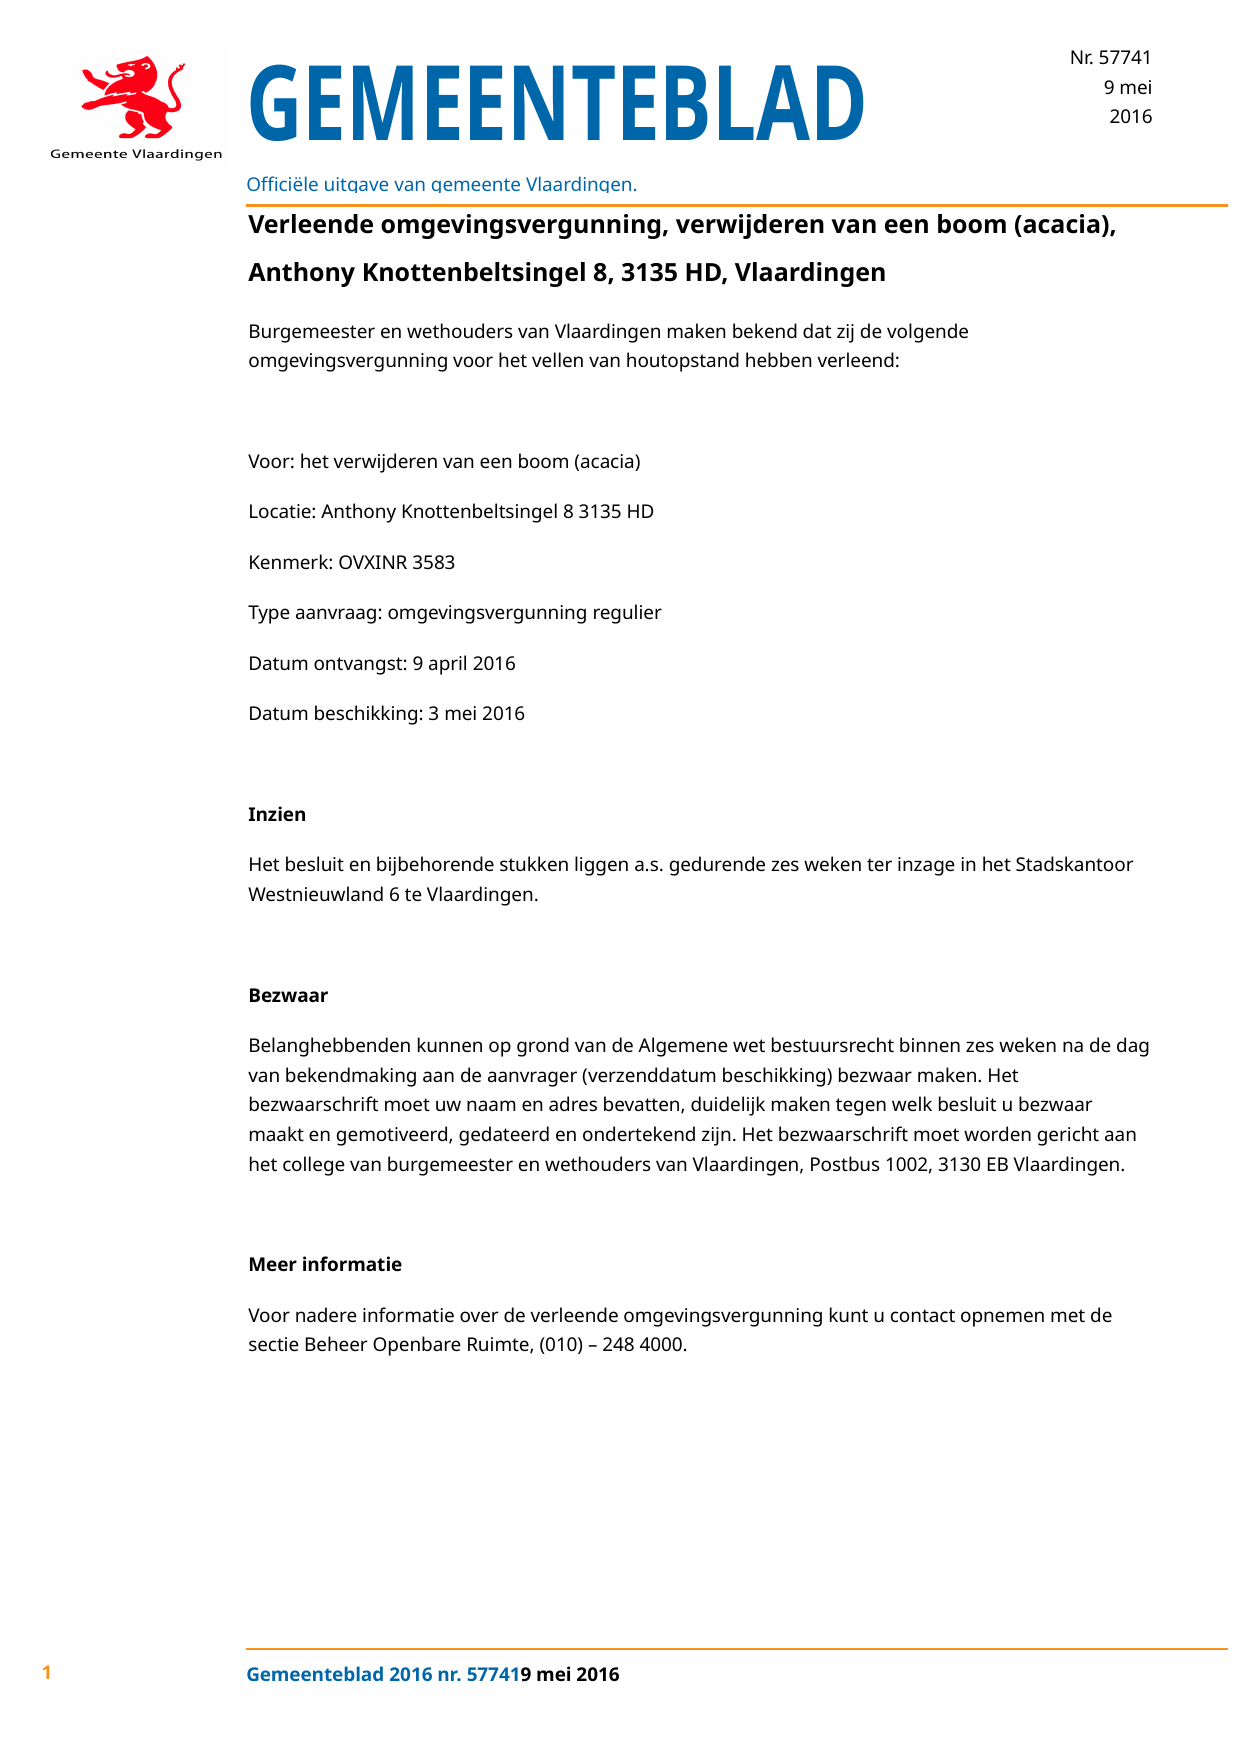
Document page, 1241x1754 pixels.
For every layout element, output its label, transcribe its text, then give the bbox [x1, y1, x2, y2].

picture [41, 47, 231, 172]
text Meer informatie [248, 1252, 1152, 1277]
text Het besluit en bijbehorende stukken liggen a.s. gedurende zes weken ter inzage in het Stadskantoor Westnieuwland 6 te Vlaardingen. [248, 852, 1152, 907]
text Burgemeester en wethouders van Vlaardingen maken bekend dat zij de volgende omgevingsvergunning voor het vellen van houtopstand hebben verleend: [248, 318, 1152, 373]
text Locatie: Anthony Knottenbeltsingel 8 3135 HD [248, 499, 1152, 524]
text Type aanvraag: omgevingsvergunning regulier [248, 599, 1152, 625]
text Kenmerk: OVXINR 3583 [248, 549, 1152, 575]
text Voor: het verwijderen van een boom (acacia) [248, 448, 1152, 474]
text Belanghebbenden kunnen op grond van de Algemene wet bestuursrecht binnen zes weken na de dag van bekendmaking aan de aanvrager (verzenddatum beschikking) bezwaar maken. Het bezwaarschrift moet uw naam en adres bevatten, duidelijk maken tegen welk besluit u bezwaar maakt en gemotiveerd, gedateerd en ondertekend zijn. Het bezwaarschrift moet worden gericht aan het college van burgemeester en wethouders van Vlaardingen, Postbus 1002, 3130 EB Vlaardingen. [248, 1032, 1152, 1177]
text Bezwaar [248, 982, 1152, 1008]
text Voor nadere informatie over de verleende omgevingsvergunning kunt u contact opnemen met de sectie Beheer Openbare Ruimte, (010) – 248 4000. [248, 1302, 1152, 1357]
text Verleende omgevingsvergunning, verwijderen van een boom (acacia), Anthony Knottenbeltsingel 8, 3135 HD, Vlaardingen [248, 207, 1152, 288]
text Inzien [248, 801, 1152, 827]
text Datum ontvangst: 9 april 2016 [248, 650, 1152, 676]
text Datum beschikking: 3 mei 2016 [248, 700, 1152, 726]
